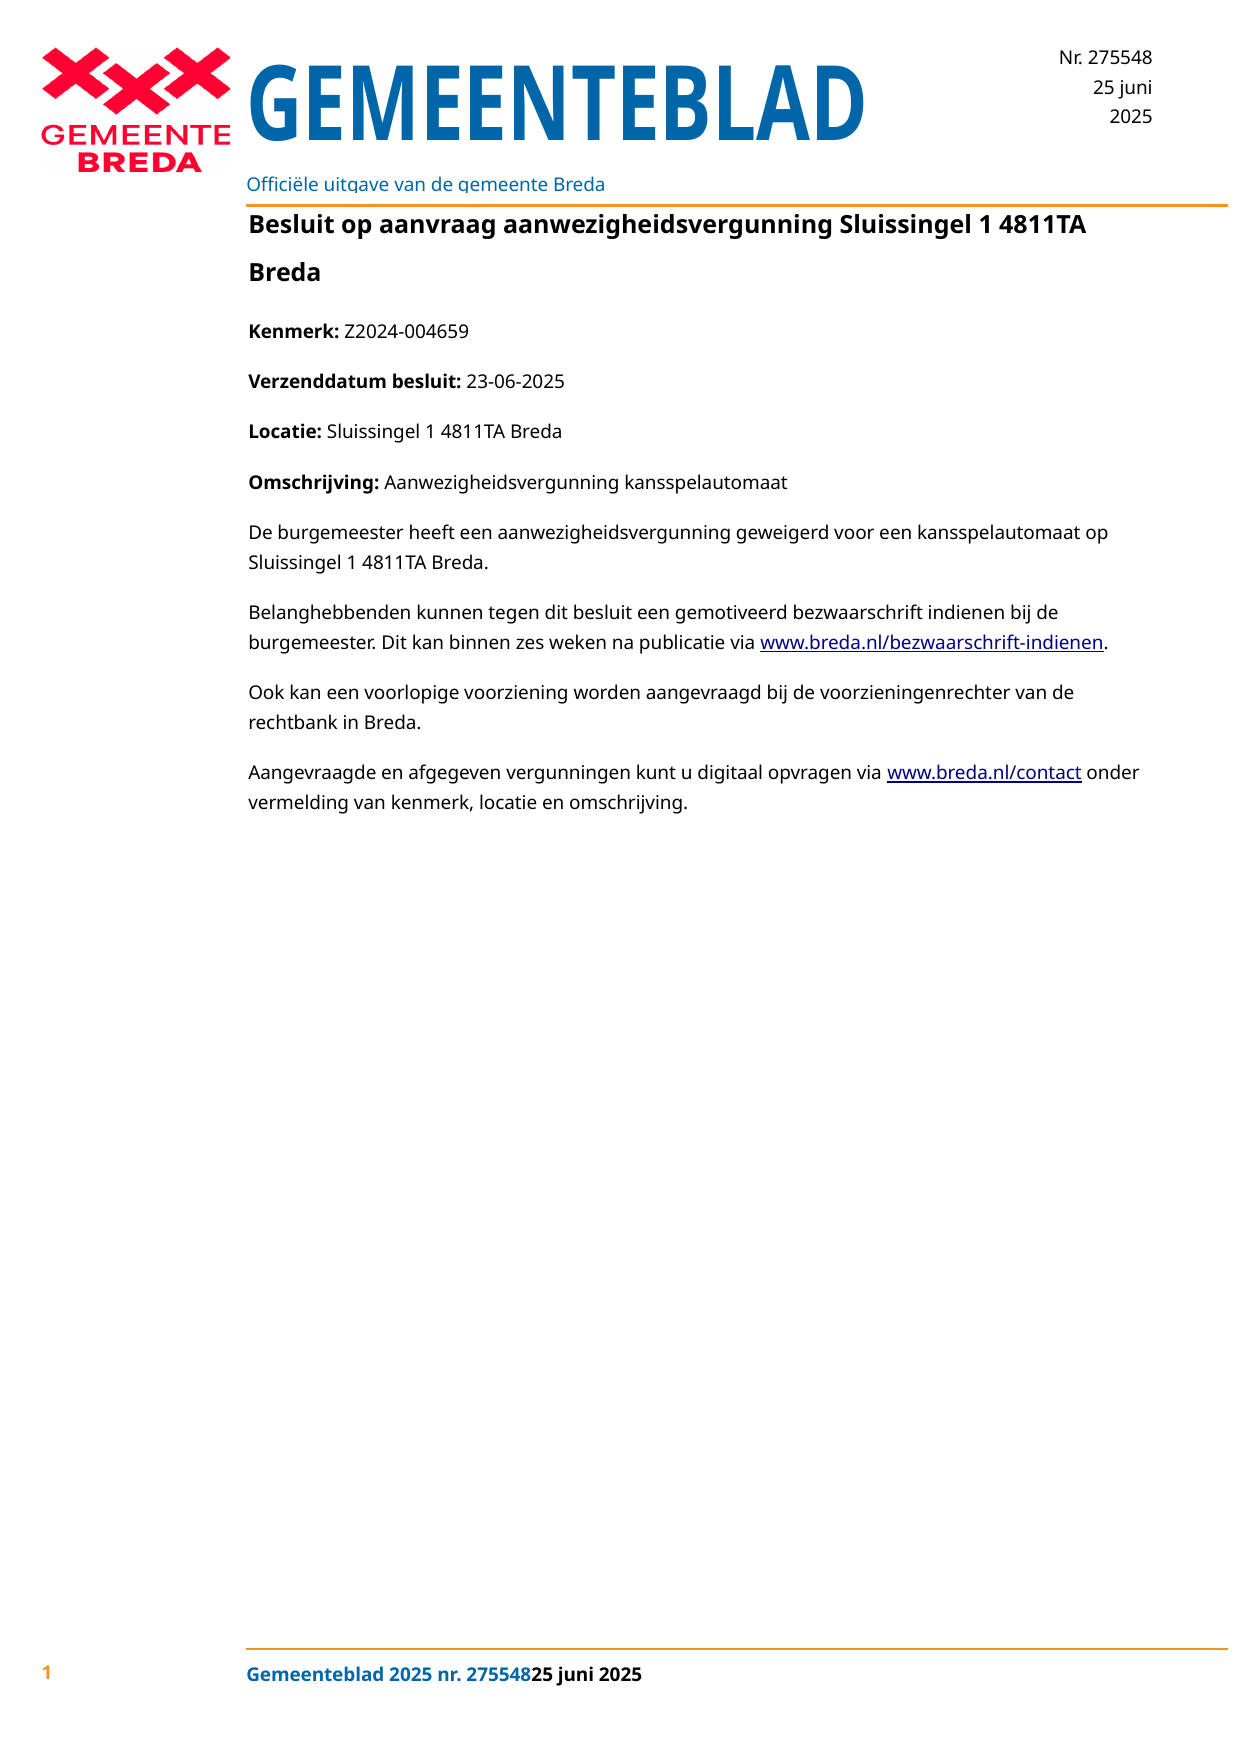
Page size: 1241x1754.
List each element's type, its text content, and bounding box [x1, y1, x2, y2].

text Belanghebbenden kunnen tegen dit besluit een gemotiveerd bezwaarschrift indienen bij de burgemeester. Dit kan binnen zes weken na publicatie via www.breda.nl/bezwaarschrift-indienen. [248, 599, 1152, 655]
text Aangevraagde en afgegeven vergunningen kunt u digitaal opvragen via www.breda.nl/contact onder vermelding van kenmerk, locatie en omschrijving. [248, 759, 1152, 815]
picture [41, 47, 231, 172]
text De burgemeester heeft een aanwezigheidsvergunning geweigerd voor een kansspelautomaat op Sluissingel 1 4811TA Breda. [248, 519, 1152, 575]
text Besluit op aanvraag aanwezigheidsvergunning Sluissingel 1 4811TA Breda [248, 207, 1152, 288]
text Kenmerk: Z2024-004659 [248, 318, 1152, 344]
text Ook kan een voorlopige voorziening worden aangevraagd bij de voorzieningenrechter van de rechtbank in Breda. [248, 679, 1152, 735]
text Verzenddatum besluit: 23-06-2025 [248, 368, 1152, 394]
text Omschrijving: Aanwezigheidsvergunning kansspelautomaat [248, 469, 1152, 495]
text Locatie: Sluissingel 1 4811TA Breda [248, 419, 1152, 444]
